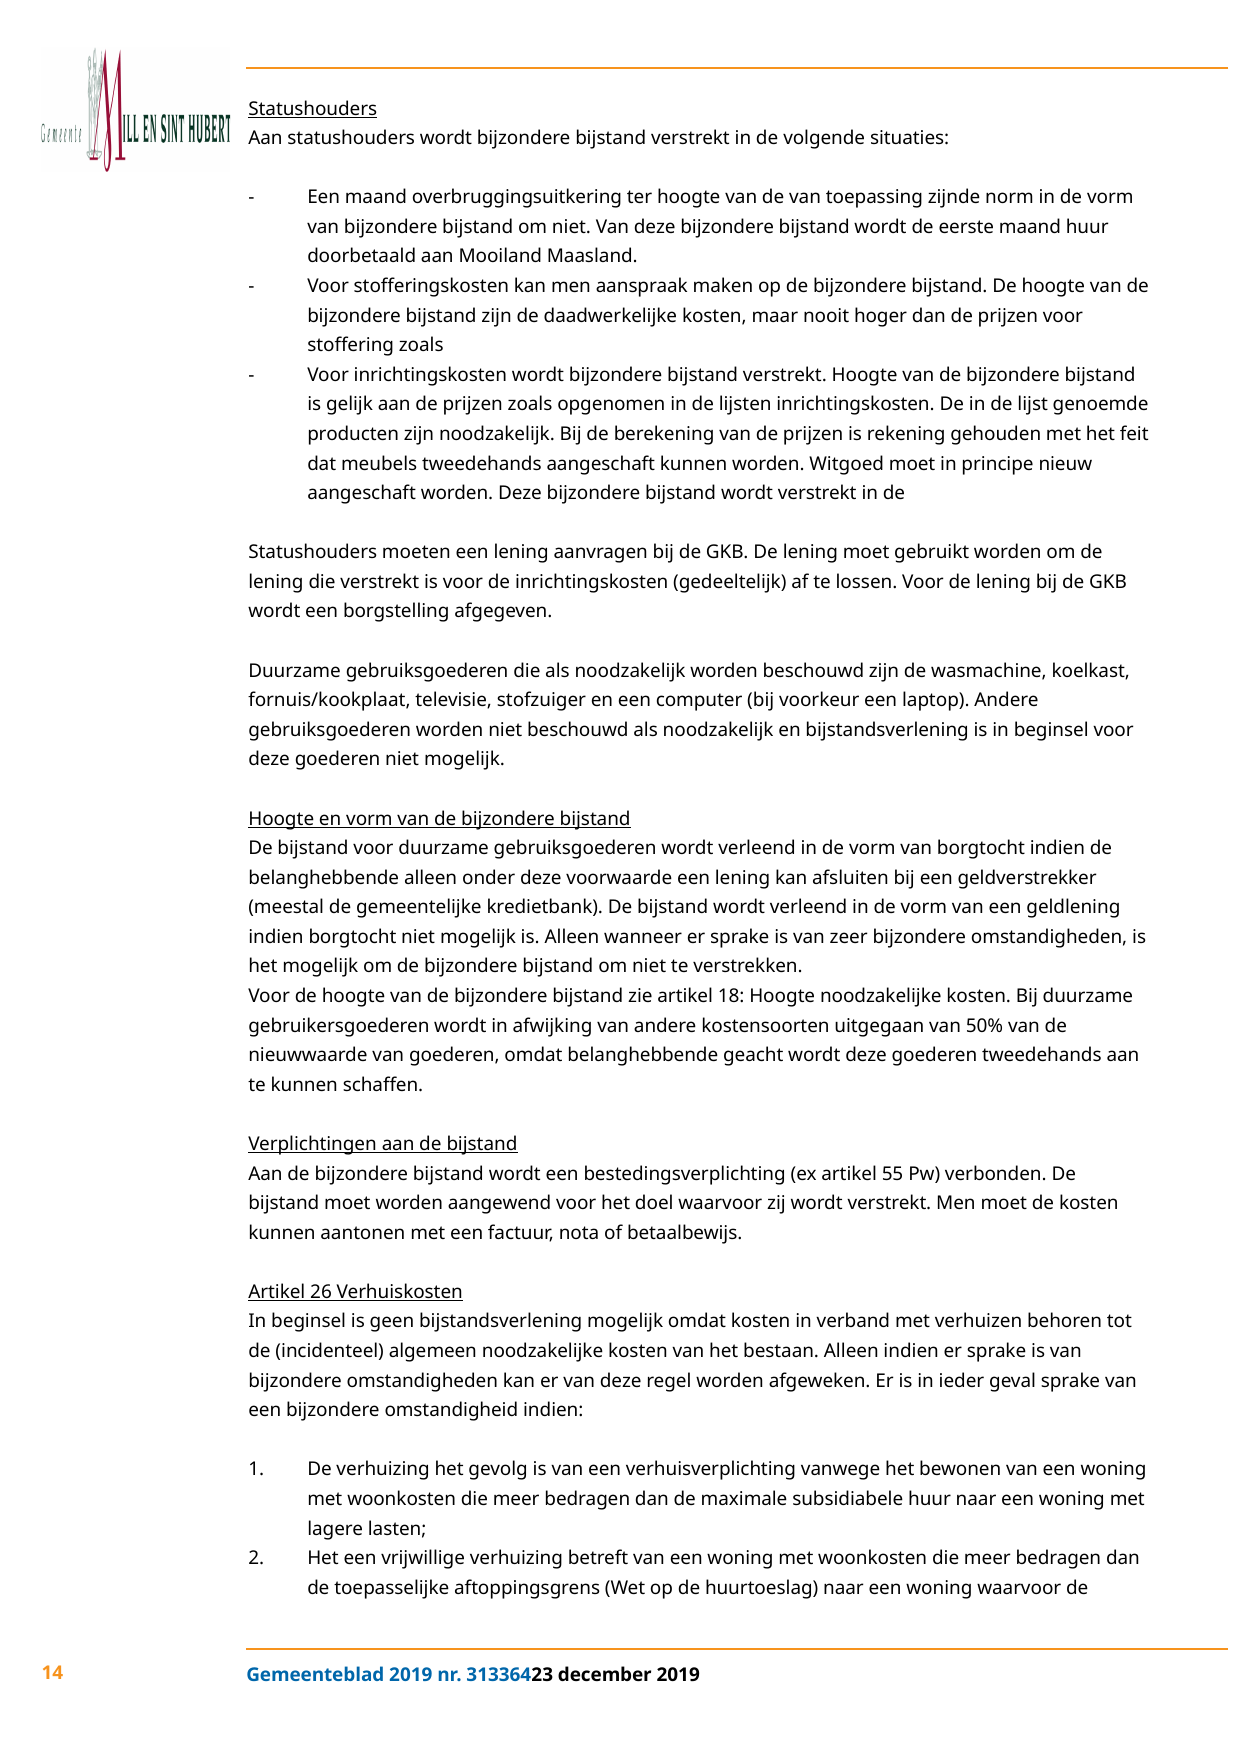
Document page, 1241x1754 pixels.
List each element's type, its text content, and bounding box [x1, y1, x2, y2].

picture [41, 47, 231, 172]
text Aan de bijzondere bijstand wordt een bestedingsverplichting (ex artikel 55 Pw) verbonden. De bijstand moet worden aangewend voor het doel waarvoor zij wordt verstrekt. Men moet de kosten kunnen aantonen met een factuur, nota of betaalbewijs. [248, 1160, 1152, 1245]
text Artikel 26 Verhuiskosten [248, 1278, 1152, 1304]
text In beginsel is geen bijstandsverlening mogelijk omdat kosten in verband met verhuizen behoren tot de (incidenteel) algemeen noodzakelijke kosten van het bestaan. Alleen indien er sprake is van bijzondere omstandigheden kan er van deze regel worden afgeweken. Er is in ieder geval sprake van een bijzondere omstandigheid indien: [248, 1308, 1152, 1422]
text Voor de hoogte van de bijzondere bijstand zie artikel 18: Hoogte noodzakelijke kosten. Bij duurzame gebruikersgoederen wordt in afwijking van andere kostensoorten uitgegaan van 50% van de nieuwwaarde van goederen, omdat belanghebbende geacht wordt deze goederen tweedehands aan te kunnen schaffen. [248, 982, 1152, 1097]
text Hoogte en vorm van de bijzondere bijstand [248, 805, 1152, 831]
text Verplichtingen aan de bijstand [248, 1130, 1152, 1156]
text Statushouders moeten een lening aanvragen bij de GKB. De lening moet gebruikt worden om de lening die verstrekt is voor de inrichtingskosten (gedeeltelijk) af te lossen. Voor de lening bij de GKB wordt een borgstelling afgegeven. [248, 538, 1152, 623]
list De verhuizing het gevolg is van een verhuisverplichting vanwege het bewonen van een woning met woonkosten die meer bedragen dan de maximale subsidiabele huur naar een woning met lagere lasten; [248, 1456, 1152, 1541]
list Voor stofferingskosten kan men aanspraak maken op de bijzondere bijstand. De hoogte van de bijzondere bijstand zijn de daadwerkelijke kosten, maar nooit hoger dan de prijzen voor stoffering zoals [248, 272, 1152, 357]
list Een maand overbruggingsuitkering ter hoogte van de van toepassing zijnde norm in de vorm van bijzondere bijstand om niet. Van deze bijzondere bijstand wordt de eerste maand huur doorbetaald aan Mooiland Maasland. [248, 183, 1152, 268]
text De bijstand voor duurzame gebruiksgoederen wordt verleend in de vorm van borgtocht indien de belanghebbende alleen onder deze voorwaarde een lening kan afsluiten bij een geldverstrekker (meestal de gemeentelijke kredietbank). De bijstand wordt verleend in de vorm van een geldlening indien borgtocht niet mogelijk is. Alleen wanneer er sprake is van zeer bijzondere omstandigheden, is het mogelijk om de bijzondere bijstand om niet te verstrekken. [248, 834, 1152, 978]
text Aan statushouders wordt bijzondere bijstand verstrekt in de volgende situaties: [248, 124, 1152, 150]
list Het een vrijwillige verhuizing betreft van een woning met woonkosten die meer bedragen dan de toepasselijke aftoppingsgrens (Wet op de huurtoeslag) naar een woning waarvoor de [248, 1544, 1152, 1600]
text Statushouders [248, 95, 1152, 121]
list Voor inrichtingskosten wordt bijzondere bijstand verstrekt. Hoogte van de bijzondere bijstand is gelijk aan de prijzen zoals opgenomen in de lijsten inrichtingskosten. De in de lijst genoemde producten zijn noodzakelijk. Bij de berekening van de prijzen is rekening gehouden met het feit dat meubels tweedehands aangeschaft kunnen worden. Witgoed moet in principe nieuw aangeschaft worden. Deze bijzondere bijstand wordt verstrekt in de [248, 361, 1152, 505]
text Duurzame gebruiksgoederen die als noodzakelijk worden beschouwd zijn de wasmachine, koelkast, fornuis/kookplaat, televisie, stofzuiger en een computer (bij voorkeur een laptop). Andere gebruiksgoederen worden niet beschouwd als noodzakelijk en bijstandsverlening is in beginsel voor deze goederen niet mogelijk. [248, 657, 1152, 771]
